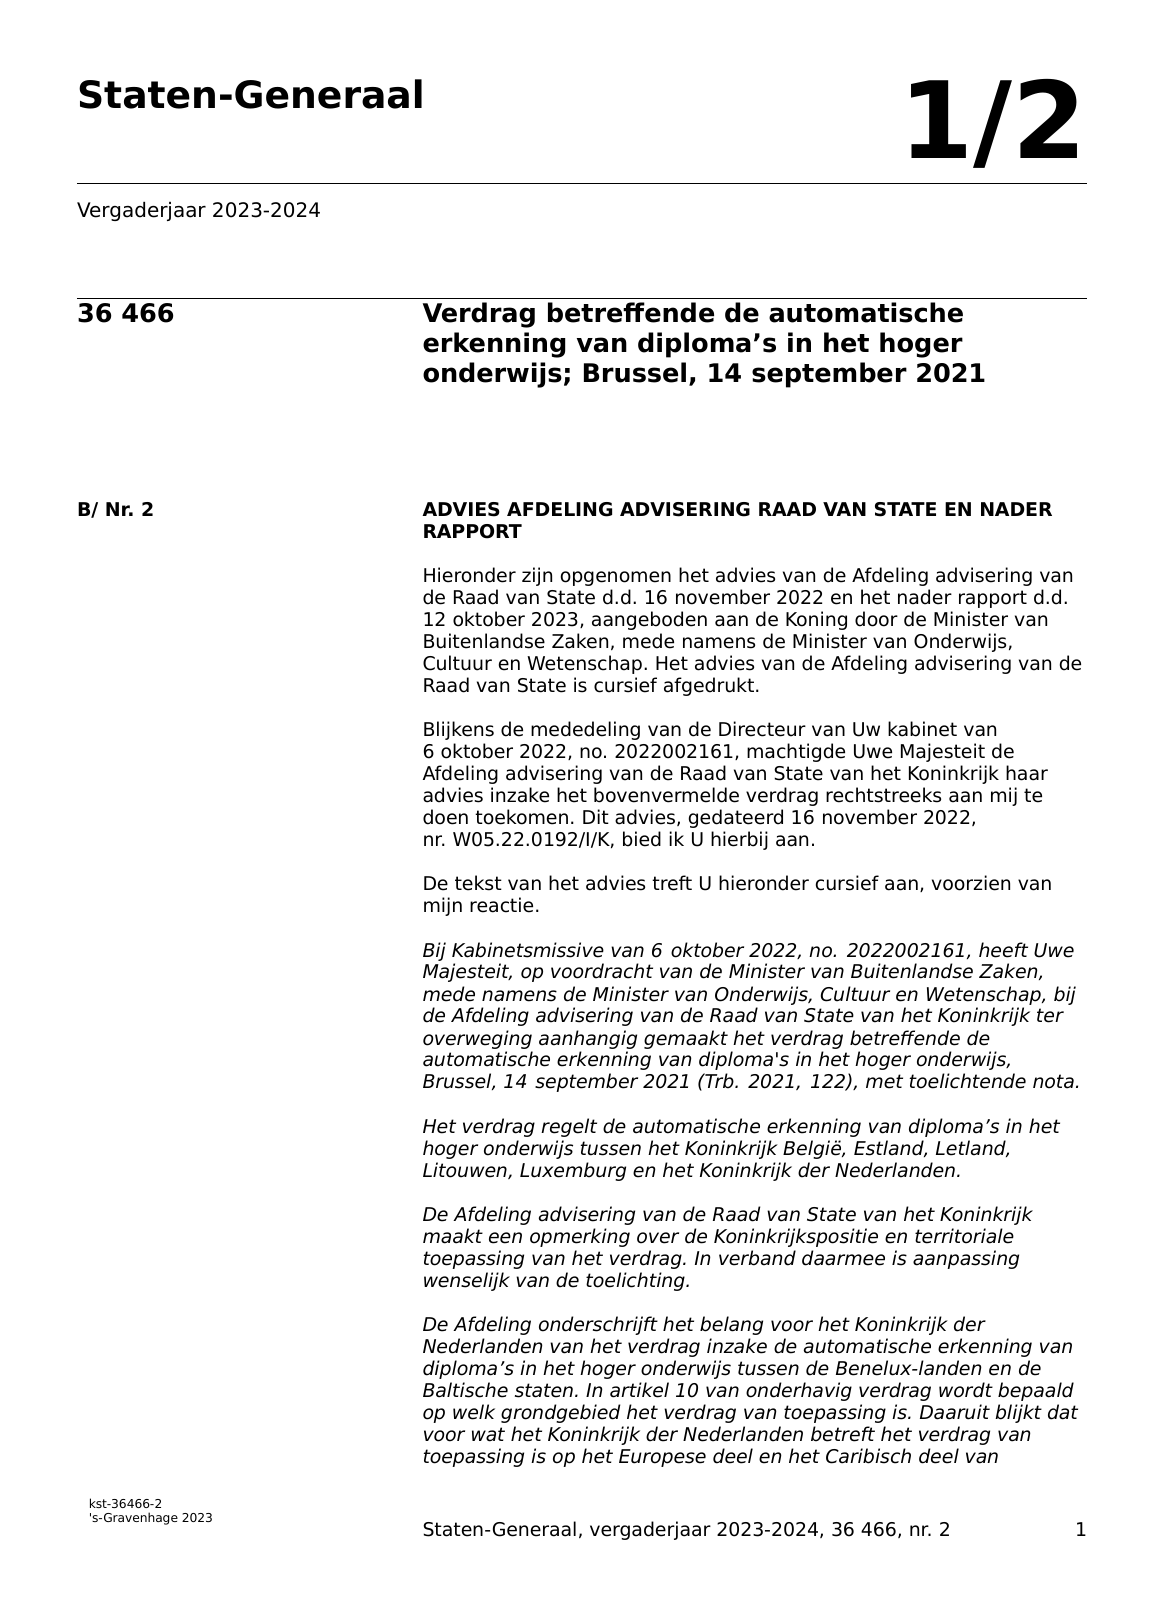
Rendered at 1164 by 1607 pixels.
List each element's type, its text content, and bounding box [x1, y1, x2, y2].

subtitle B/ Nr. 2 ADVIES AFDELING ADVISERING RAAD VAN STATE EN NADER RAPPORT [77, 499, 1087, 543]
text Blijkens de mededeling van de Directeur van Uw kabinet van 6 oktober 2022, no. 2022002161, machtigde Uwe Majesteit de Afdeling advisering van de Raad van State van het Koninkrijk haar advies inzake het bovenvermelde verdrag rechtstreeks aan mij te doen toekomen. Dit advies, gedateerd 16 november 2022, nr. W05.22.0192/I/K, bied ik U hierbij aan. [422, 719, 1087, 851]
table_header Staten-Generaal [77, 59, 886, 183]
text Het verdrag regelt de automatische erkenning van diploma’s in het hoger onderwijs tussen het Koninkrijk België, Estland, Letland, Litouwen, Luxemburg en het Koninkrijk der Nederlanden. [422, 1116, 1087, 1181]
text De tekst van het advies treft U hieronder cursief aan, voorzien van mijn reactie. [422, 873, 1087, 917]
text De Afdeling advisering van de Raad van State van het Koninkrijk maakt een opmerking over de Koninkrijkspositie en territoriale toepassing van het verdrag. In verband daarmee is aanpassing wenselijk van de toelichting. [422, 1204, 1087, 1292]
text 's-Gravenhage 2023 [88, 1511, 323, 1525]
table_header 1/2 [886, 59, 1087, 183]
text kst-36466-2 [88, 1497, 323, 1511]
text De Afdeling onderschrijft het belang voor het Koninkrijk der Nederlanden van het verdrag inzake de automatische erkenning van diploma’s in het hoger onderwijs tussen de Benelux-landen en de Baltische staten. In artikel 10 van onderhavig verdrag wordt bepaald op welk grondgebied het verdrag van toepassing is. Daaruit blijkt dat voor wat het Koninkrijk der Nederlanden betreft het verdrag van toepassing is op het Europese deel en het Caribisch deel van [422, 1314, 1087, 1468]
table_cell Vergaderjaar 2023-2024 [77, 184, 1087, 298]
text Hieronder zijn opgenomen het advies van de Afdeling advisering van de Raad van State d.d. 16 november 2022 en het nader rapport d.d. 12 oktober 2023, aangeboden aan de Koning door de Minister van Buitenlandse Zaken, mede namens de Minister van Onderwijs, Cultuur en Wetenschap. Het advies van de Afdeling advisering van de Raad van State is cursief afgedrukt. [422, 565, 1087, 697]
text Bij Kabinetsmissive van 6 oktober 2022, no. 2022002161, heeft Uwe Majesteit, op voordracht van de Minister van Buitenlandse Zaken, mede namens de Minister van Onderwijs, Cultuur en Wetenschap, bij de Afdeling advisering van de Raad van State van het Koninkrijk ter overweging aanhangig gemaakt het verdrag betreffende de automatische erkenning van diploma's in het hoger onderwijs, Brussel, 14 september 2021 (Trb. 2021, 122), met toelichtende nota. [422, 939, 1087, 1093]
subtitle 36 466 Verdrag betreffende de automatische erkenning van diploma’s in het hoger onderwijs; Brussel, 14 september 2021 [77, 299, 1087, 388]
